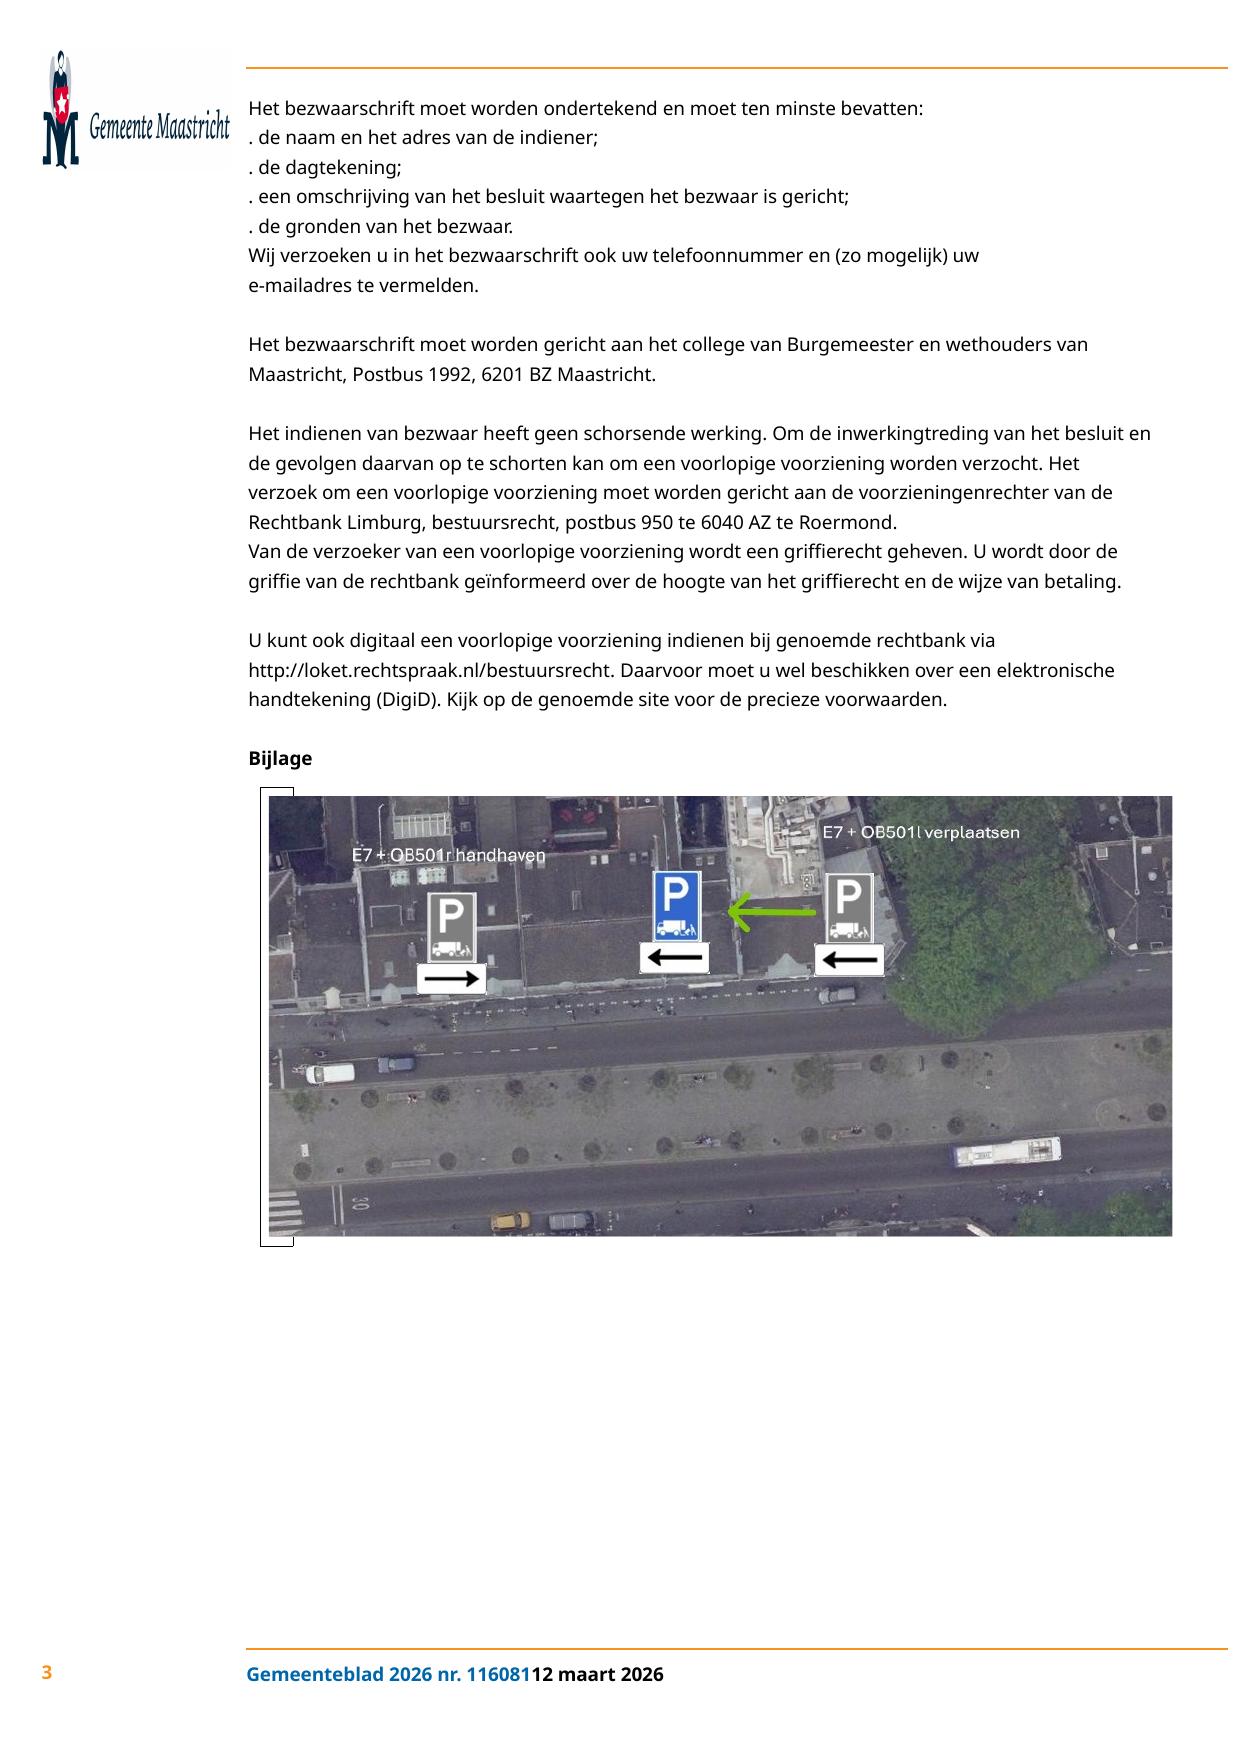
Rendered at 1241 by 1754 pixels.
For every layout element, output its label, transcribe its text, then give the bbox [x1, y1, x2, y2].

picture [268, 796, 1173, 1237]
text . de dagtekening; [248, 154, 1152, 180]
text Bijlage [248, 746, 1152, 771]
text U kunt ook digitaal een voorlopige voorziening indienen bij genoemde rechtbank via http://loket.rechtspraak.nl/bestuursrecht. Daarvoor moet u wel beschikken over een elektronische handtekening (DigiD). Kijk op de genoemde site voor de precieze voorwaarden. [248, 627, 1152, 712]
text . een omschrijving van het besluit waartegen het bezwaar is gericht; [248, 183, 1152, 209]
text . de naam en het adres van de indiener; [248, 124, 1152, 150]
text . de gronden van het bezwaar. [248, 213, 1152, 239]
picture [41, 47, 231, 172]
text Van de verzoeker van een voorlopige voorziening wordt een griffierecht geheven. U wordt door de griffie van de rechtbank geïnformeerd over de hoogte van het griffierecht en de wijze van betaling. [248, 538, 1152, 594]
text Het indienen van bezwaar heeft geen schorsende werking. Om de inwerkingtreding van het besluit en de gevolgen daarvan op te schorten kan om een voorlopige voorziening worden verzocht. Het verzoek om een voorlopige voorziening moet worden gericht aan de voorzieningenrechter van de Rechtbank Limburg, bestuursrecht, postbus 950 te 6040 AZ te Roermond. [248, 420, 1152, 535]
text Wij verzoeken u in het bezwaarschrift ook uw telefoonnummer en (zo mogelijk) uw [248, 243, 1152, 268]
text e-mailadres te vermelden. [248, 272, 1152, 298]
text Het bezwaarschrift moet worden gericht aan het college van Burgemeester en wethouders van Maastricht, Postbus 1992, 6201 BZ Maastricht. [248, 331, 1152, 387]
text Het bezwaarschrift moet worden ondertekend en moet ten minste bevatten: [248, 95, 1152, 121]
